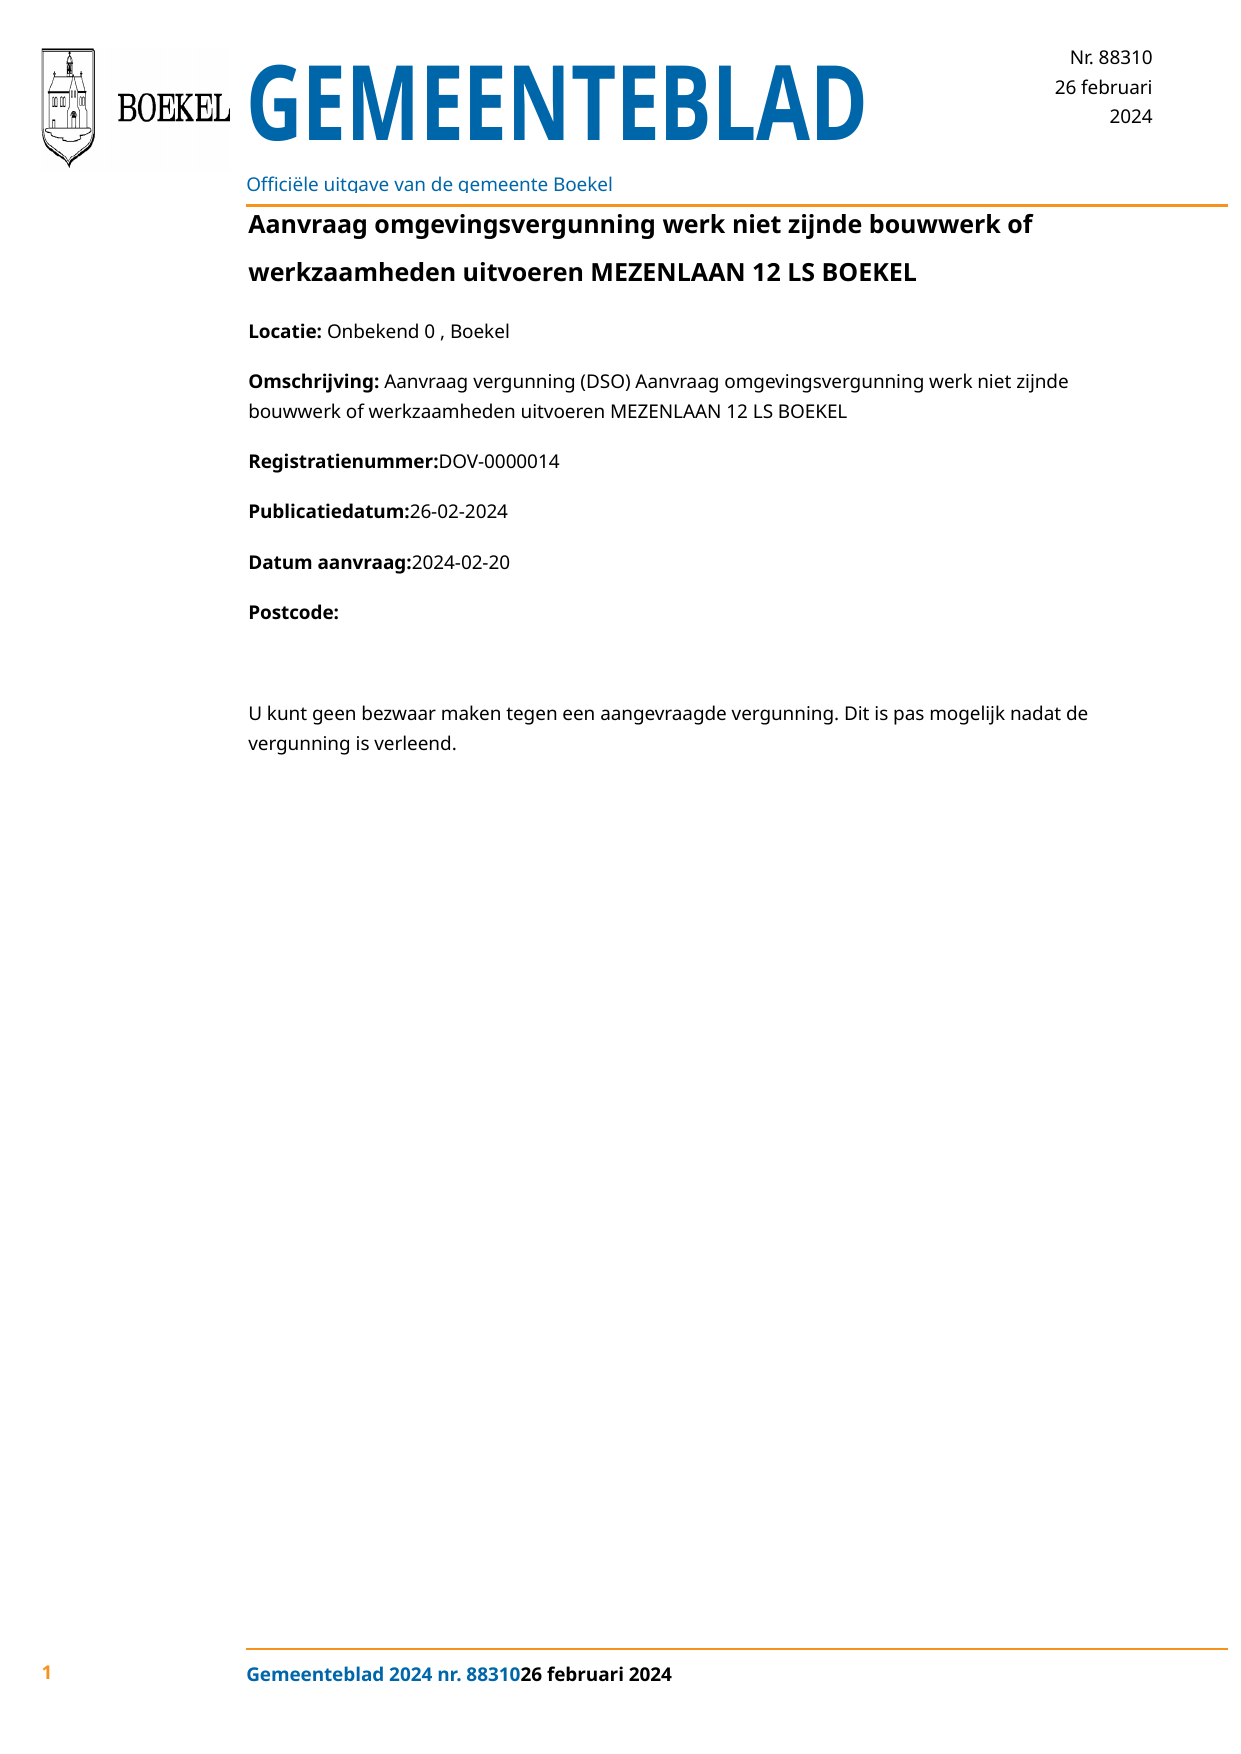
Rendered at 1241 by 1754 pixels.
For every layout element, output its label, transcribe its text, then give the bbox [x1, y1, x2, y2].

text Locatie: Onbekend 0 , Boekel [248, 318, 1152, 344]
text Datum aanvraag:2024-02-20 [248, 549, 1152, 575]
text Aanvraag omgevingsvergunning werk niet zijnde bouwwerk of werkzaamheden uitvoeren MEZENLAAN 12 LS BOEKEL [248, 207, 1152, 288]
text Omschrijving: Aanvraag vergunning (DSO) Aanvraag omgevingsvergunning werk niet zijnde bouwwerk of werkzaamheden uitvoeren MEZENLAAN 12 LS BOEKEL [248, 368, 1152, 424]
text Postcode: [248, 599, 1152, 625]
text Publicatiedatum:26-02-2024 [248, 499, 1152, 524]
text U kunt geen bezwaar maken tegen een aangevraagde vergunning. Dit is pas mogelijk nadat de vergunning is verleend. [248, 700, 1152, 756]
text Registratienummer:DOV-0000014 [248, 448, 1152, 474]
picture [41, 47, 231, 172]
